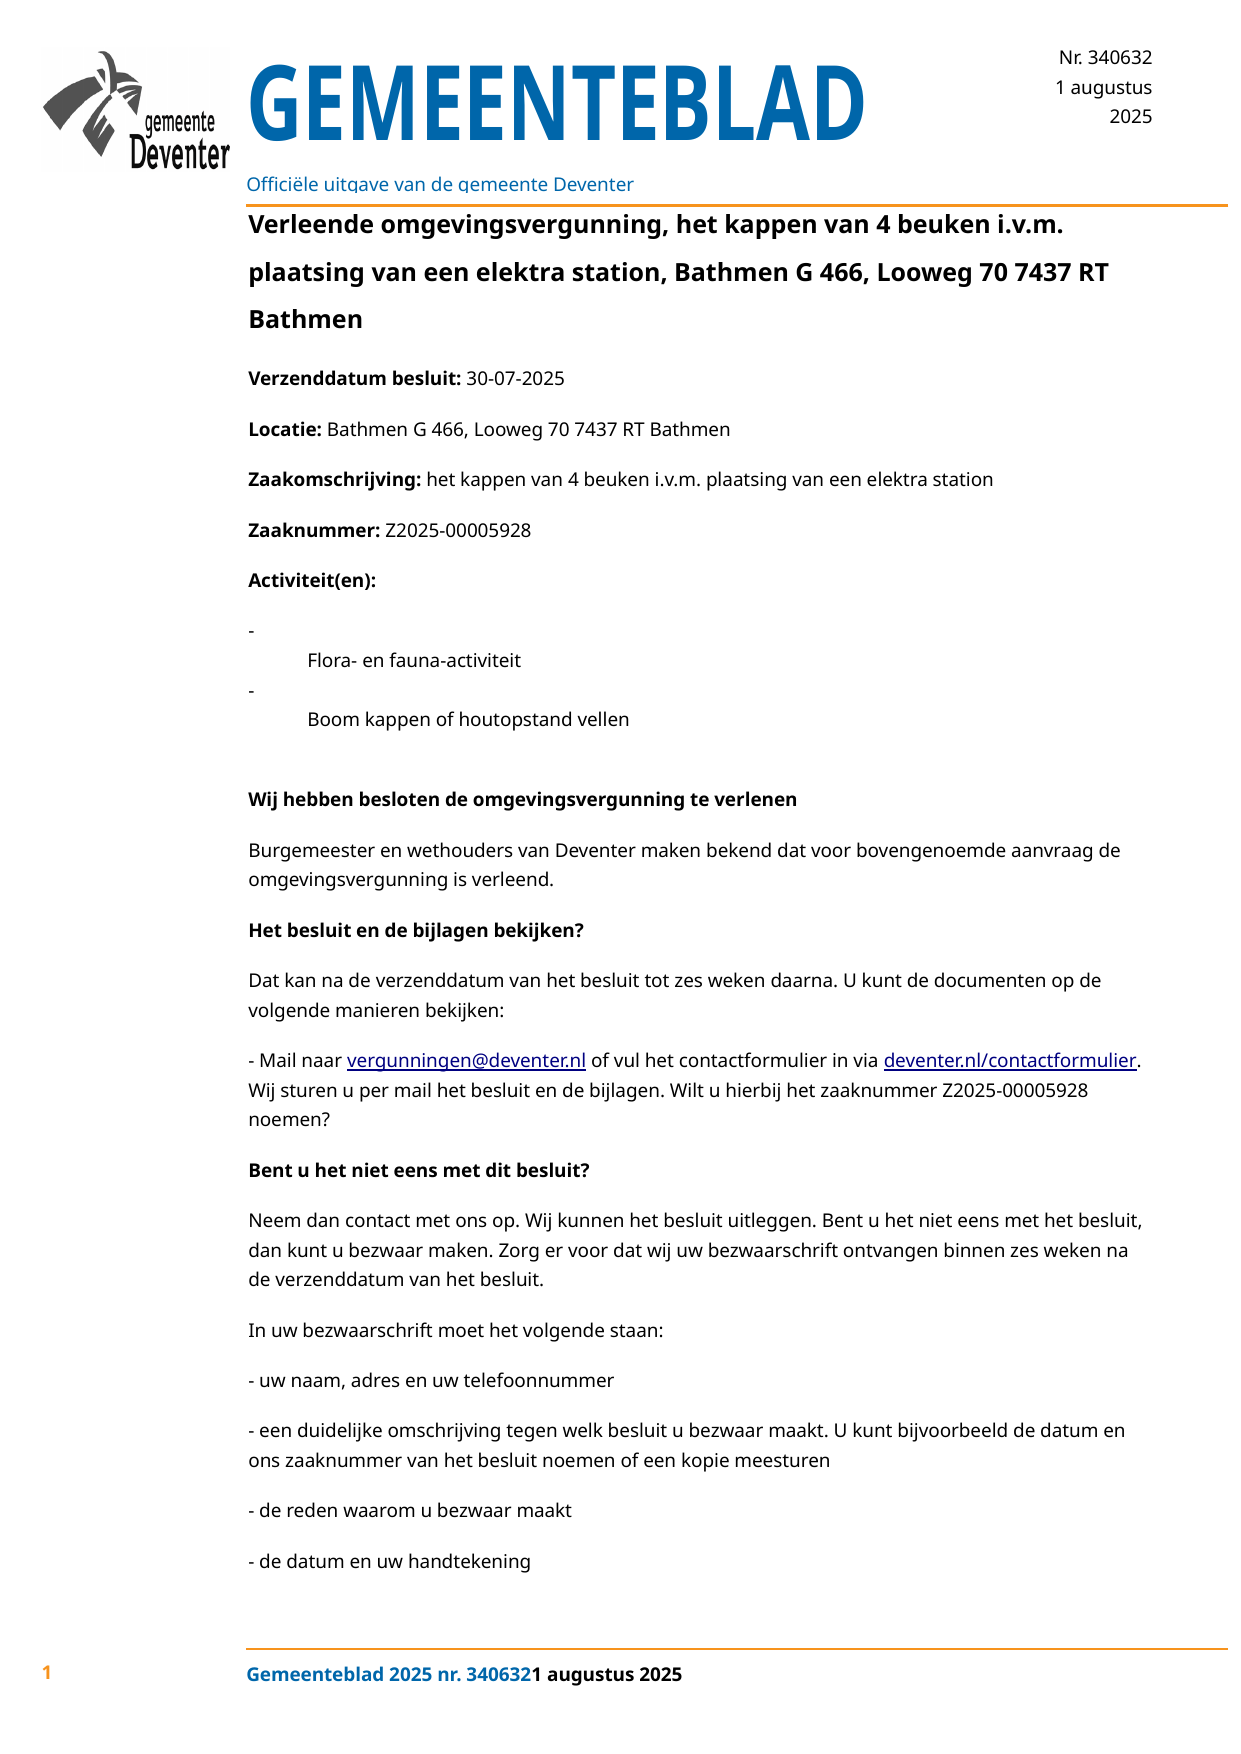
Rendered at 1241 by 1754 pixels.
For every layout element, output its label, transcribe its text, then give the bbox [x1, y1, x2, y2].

text In uw bezwaarschrift moet het volgende staan: [248, 1317, 1152, 1342]
text Dat kan na de verzenddatum van het besluit tot zes weken daarna. U kunt de documenten op de volgende manieren bekijken: [248, 967, 1152, 1022]
text - de reden waarom u bezwaar maakt [248, 1498, 1152, 1523]
text Burgemeester en wethouders van Deventer maken bekend dat voor bovengenoemde aanvraag de omgevingsvergunning is verleend. [248, 837, 1152, 892]
text Verzenddatum besluit: 30-07-2025 [248, 366, 1152, 391]
text Wij hebben besloten de omgevingsvergunning te verlenen [248, 786, 1152, 812]
text - Mail naar vergunningen@deventer.nl of vul het contactformulier in via deventer.nl/contactformulier. Wij sturen u per mail het besluit en de bijlagen. Wilt u hierbij het zaaknummer Z2025-00005928 noemen? [248, 1047, 1152, 1132]
text Neem dan contact met ons op. Wij kunnen het besluit uitleggen. Bent u het niet eens met het besluit, dan kunt u bezwaar maken. Zorg er voor dat wij uw bezwaarschrift ontvangen binnen zes weken na de verzenddatum van het besluit. [248, 1207, 1152, 1292]
text - de datum en uw handtekening [248, 1548, 1152, 1574]
text Bent u het niet eens met dit besluit? [248, 1157, 1152, 1182]
text Activiteit(en): [248, 567, 1152, 593]
picture [41, 47, 231, 172]
text Het besluit en de bijlagen bekijken? [248, 917, 1152, 942]
text - uw naam, adres en uw telefoonnummer [248, 1367, 1152, 1393]
text Verleende omgevingsvergunning, het kappen van 4 beuken i.v.m. plaatsing van een elektra station, Bathmen G 466, Looweg 70 7437 RT Bathmen [248, 207, 1152, 336]
text Zaaknummer: Z2025-00005928 [248, 517, 1152, 542]
list Boom kappen of houtopstand vellen [248, 706, 1152, 732]
text - een duidelijke omschrijving tegen welk besluit u bezwaar maakt. U kunt bijvoorbeeld de datum en ons zaaknummer van het besluit noemen of een kopie meesturen [248, 1418, 1152, 1473]
list Flora- en fauna-activiteit [248, 647, 1152, 673]
text Zaakomschrijving: het kappen van 4 beuken i.v.m. plaatsing van een elektra station [248, 466, 1152, 492]
text Locatie: Bathmen G 466, Looweg 70 7437 RT Bathmen [248, 416, 1152, 442]
